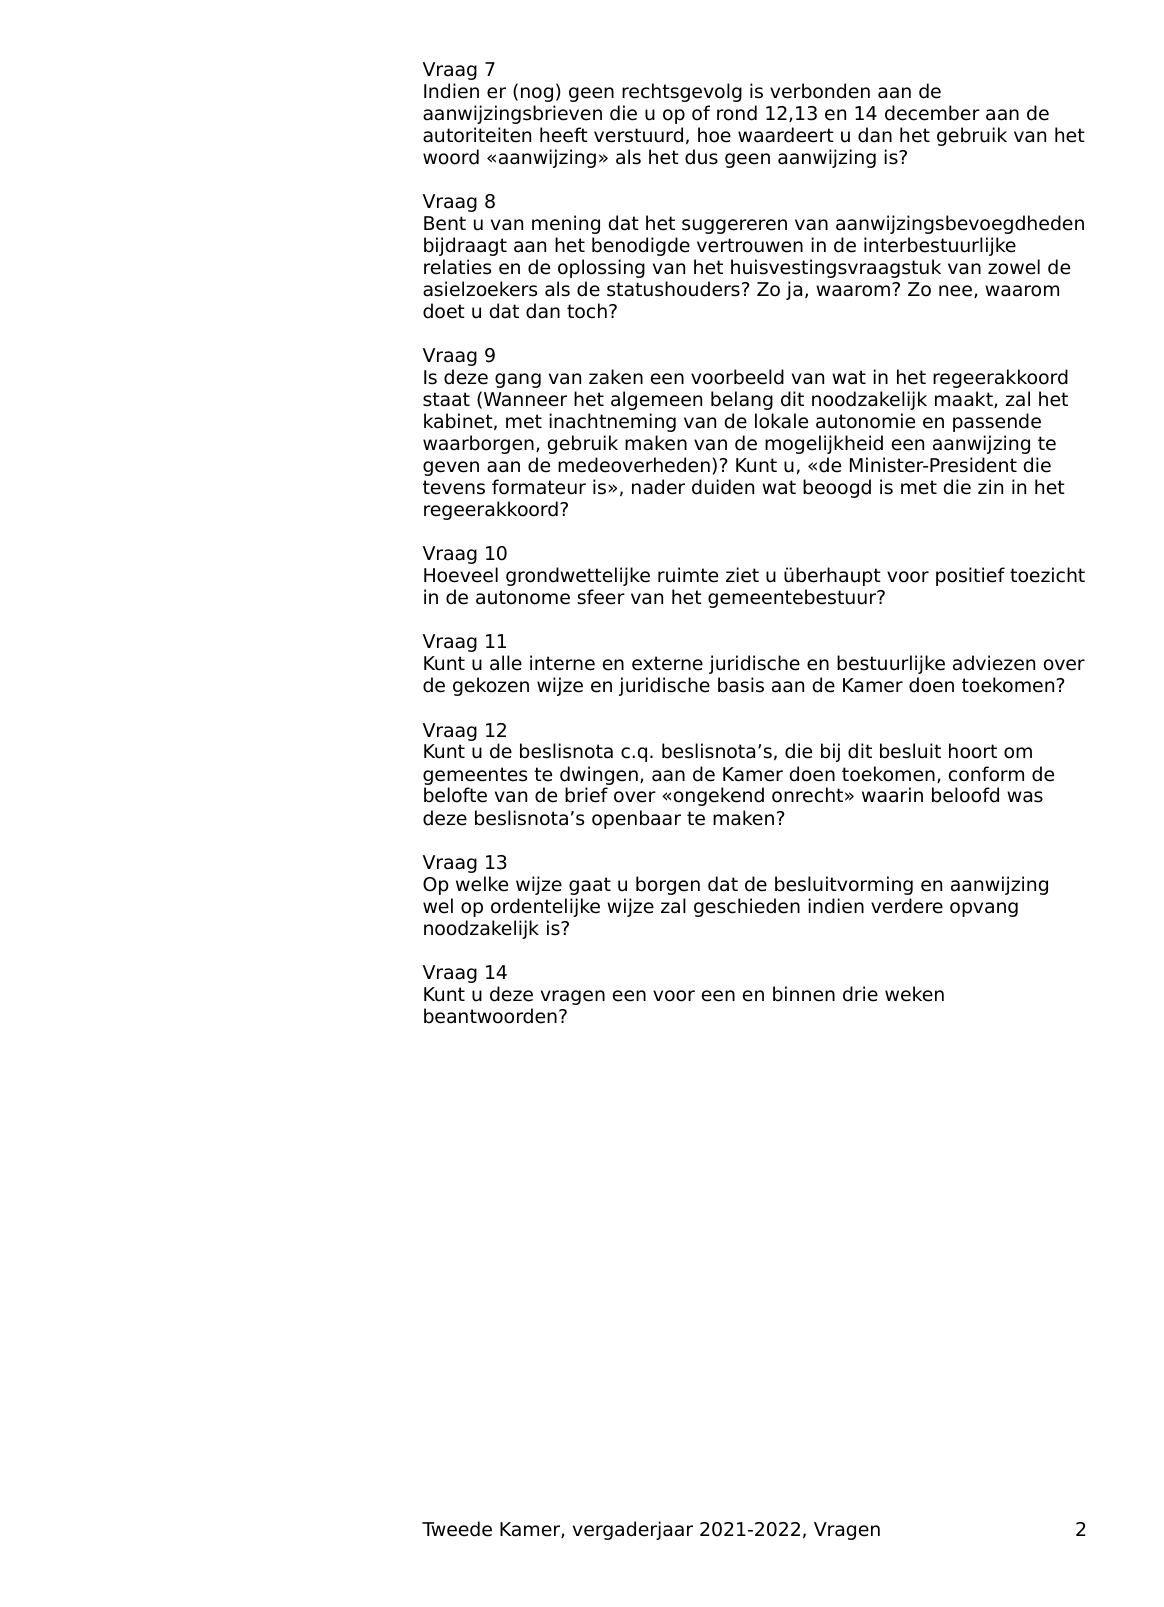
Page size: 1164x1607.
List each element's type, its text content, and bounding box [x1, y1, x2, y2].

text Kunt u deze vragen een voor een en binnen drie weken beantwoorden? [422, 984, 1087, 1028]
text Vraag 10 [422, 543, 1087, 565]
text Vraag 12 [422, 719, 1087, 741]
text Vraag 8 [422, 191, 1087, 213]
text Op welke wijze gaat u borgen dat de besluitvorming en aanwijzing wel op ordentelijke wijze zal geschieden indien verdere opvang noodzakelijk is? [422, 873, 1087, 939]
text Bent u van mening dat het suggereren van aanwijzingsbevoegdheden bijdraagt aan het benodigde vertrouwen in de interbestuurlijke relaties en de oplossing van het huisvestingsvraagstuk van zowel de asielzoekers als de statushouders? Zo ja, waarom? Zo nee, waarom doet u dat dan toch? [422, 213, 1087, 323]
text Vraag 9 [422, 345, 1087, 367]
text Vraag 14 [422, 962, 1087, 984]
text Vraag 11 [422, 631, 1087, 653]
text Is deze gang van zaken een voorbeeld van wat in het regeerakkoord staat (Wanneer het algemeen belang dit noodzakelijk maakt, zal het kabinet, met inachtneming van de lokale autonomie en passende waarborgen, gebruik maken van de mogelijkheid een aanwijzing te geven aan de medeoverheden)? Kunt u, «de Minister-President die tevens formateur is», nader duiden wat beoogd is met die zin in het regeerakkoord? [422, 367, 1087, 521]
text Vraag 7 [422, 59, 1087, 81]
text Kunt u alle interne en externe juridische en bestuurlijke adviezen over de gekozen wijze en juridische basis aan de Kamer doen toekomen? [422, 653, 1087, 697]
text Hoeveel grondwettelijke ruimte ziet u überhaupt voor positief toezicht in de autonome sfeer van het gemeentebestuur? [422, 565, 1087, 609]
text Vraag 13 [422, 852, 1087, 873]
text Kunt u de beslisnota c.q. beslisnota’s, die bij dit besluit hoort om gemeentes te dwingen, aan de Kamer doen toekomen, conform de belofte van de brief over «ongekend onrecht» waarin beloofd was deze beslisnota’s openbaar te maken? [422, 741, 1087, 829]
text Indien er (nog) geen rechtsgevolg is verbonden aan de aanwijzingsbrieven die u op of rond 12,13 en 14 december aan de autoriteiten heeft verstuurd, hoe waardeert u dan het gebruik van het woord «aanwijzing» als het dus geen aanwijzing is? [422, 81, 1087, 169]
